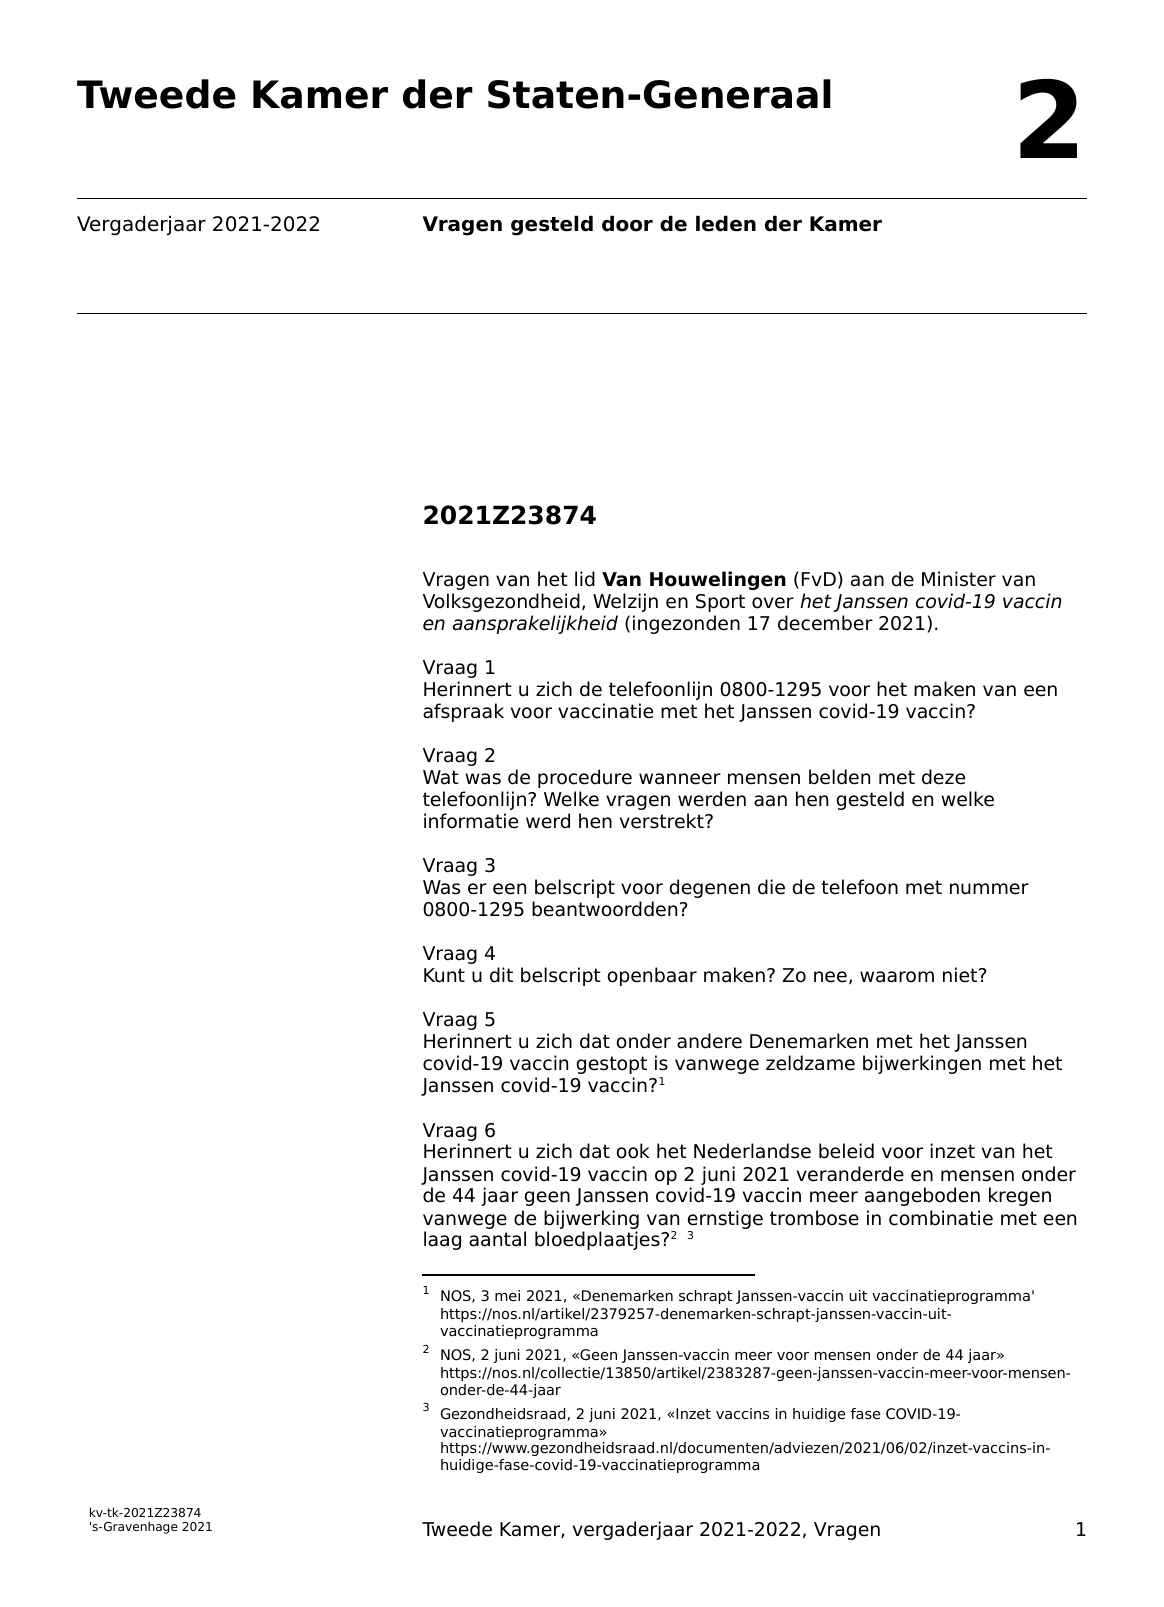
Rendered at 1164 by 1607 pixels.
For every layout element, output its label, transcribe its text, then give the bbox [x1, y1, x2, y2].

text Vraag 5 [422, 1009, 1087, 1031]
text kv-tk-2021Z23874 [88, 1506, 323, 1520]
text Vraag 1 [422, 657, 1087, 679]
text Gezondheidsraad, 2 juni 2021, «Inzet vaccins in huidige fase COVID-19-vaccinatieprogramma» https://www.gezondheidsraad.nl/documenten/adviezen/2021/06/02/inzet-vaccins-in-huidige-fase-covid-19-vaccinatieprogramma [422, 1402, 1087, 1474]
text Vragen van het lid Van Houwelingen (FvD) aan de Minister van Volksgezondheid, Welzijn en Sport over het Janssen covid-19 vaccin en aansprakelijkheid (ingezonden 17 december 2021). [422, 569, 1087, 635]
text Was er een belscript voor degenen die de telefoon met nummer 0800-1295 beantwoordden? [422, 877, 1087, 921]
text Herinnert u zich dat ook het Nederlandse beleid voor inzet van het Janssen covid-19 vaccin op 2 juni 2021 veranderde en mensen onder de 44 jaar geen Janssen covid-19 vaccin meer aangeboden kregen vanwege de bijwerking van ernstige trombose in combinatie met een laag aantal bloedplaatjes? [422, 1141, 1087, 1251]
text Vraag 6 [422, 1119, 1087, 1141]
text Herinnert u zich dat onder andere Denemarken met het Janssen covid-19 vaccin gestopt is vanwege zeldzame bijwerkingen met het Janssen covid-19 vaccin? [422, 1031, 1087, 1097]
text Vraag 2 [422, 745, 1087, 767]
table_header Tweede Kamer der Staten-Generaal [77, 59, 886, 198]
text 2021Z23874 [422, 501, 1087, 531]
table_header 2 [886, 59, 1087, 198]
table_cell Vragen gesteld door de leden der Kamer [422, 199, 1087, 313]
text Kunt u dit belscript openbaar maken? Zo nee, waarom niet? [422, 965, 1087, 987]
text Wat was de procedure wanneer mensen belden met deze telefoonlijn? Welke vragen werden aan hen gesteld en welke informatie werd hen verstrekt? [422, 767, 1087, 833]
text Herinnert u zich de telefoonlijn 0800-1295 voor het maken van een afspraak voor vaccinatie met het Janssen covid-19 vaccin? [422, 679, 1087, 723]
text Vraag 4 [422, 943, 1087, 965]
text NOS, 3 mei 2021, «Denemarken schrapt Janssen-vaccin uit vaccinatieprogramma' https://nos.nl/artikel/2379257-denemarken-schrapt-janssen-vaccin-uit-vaccinatieprogramma [422, 1284, 1087, 1340]
text NOS, 2 juni 2021, «Geen Janssen-vaccin meer voor mensen onder de 44 jaar» https://nos.nl/collectie/13850/artikel/2383287-geen-janssen-vaccin-meer-voor-mensen-onder-de-44-jaar [422, 1343, 1087, 1399]
text 's-Gravenhage 2021 [88, 1520, 323, 1534]
text Vraag 3 [422, 855, 1087, 877]
table_cell Vergaderjaar 2021-2022 [77, 199, 422, 313]
